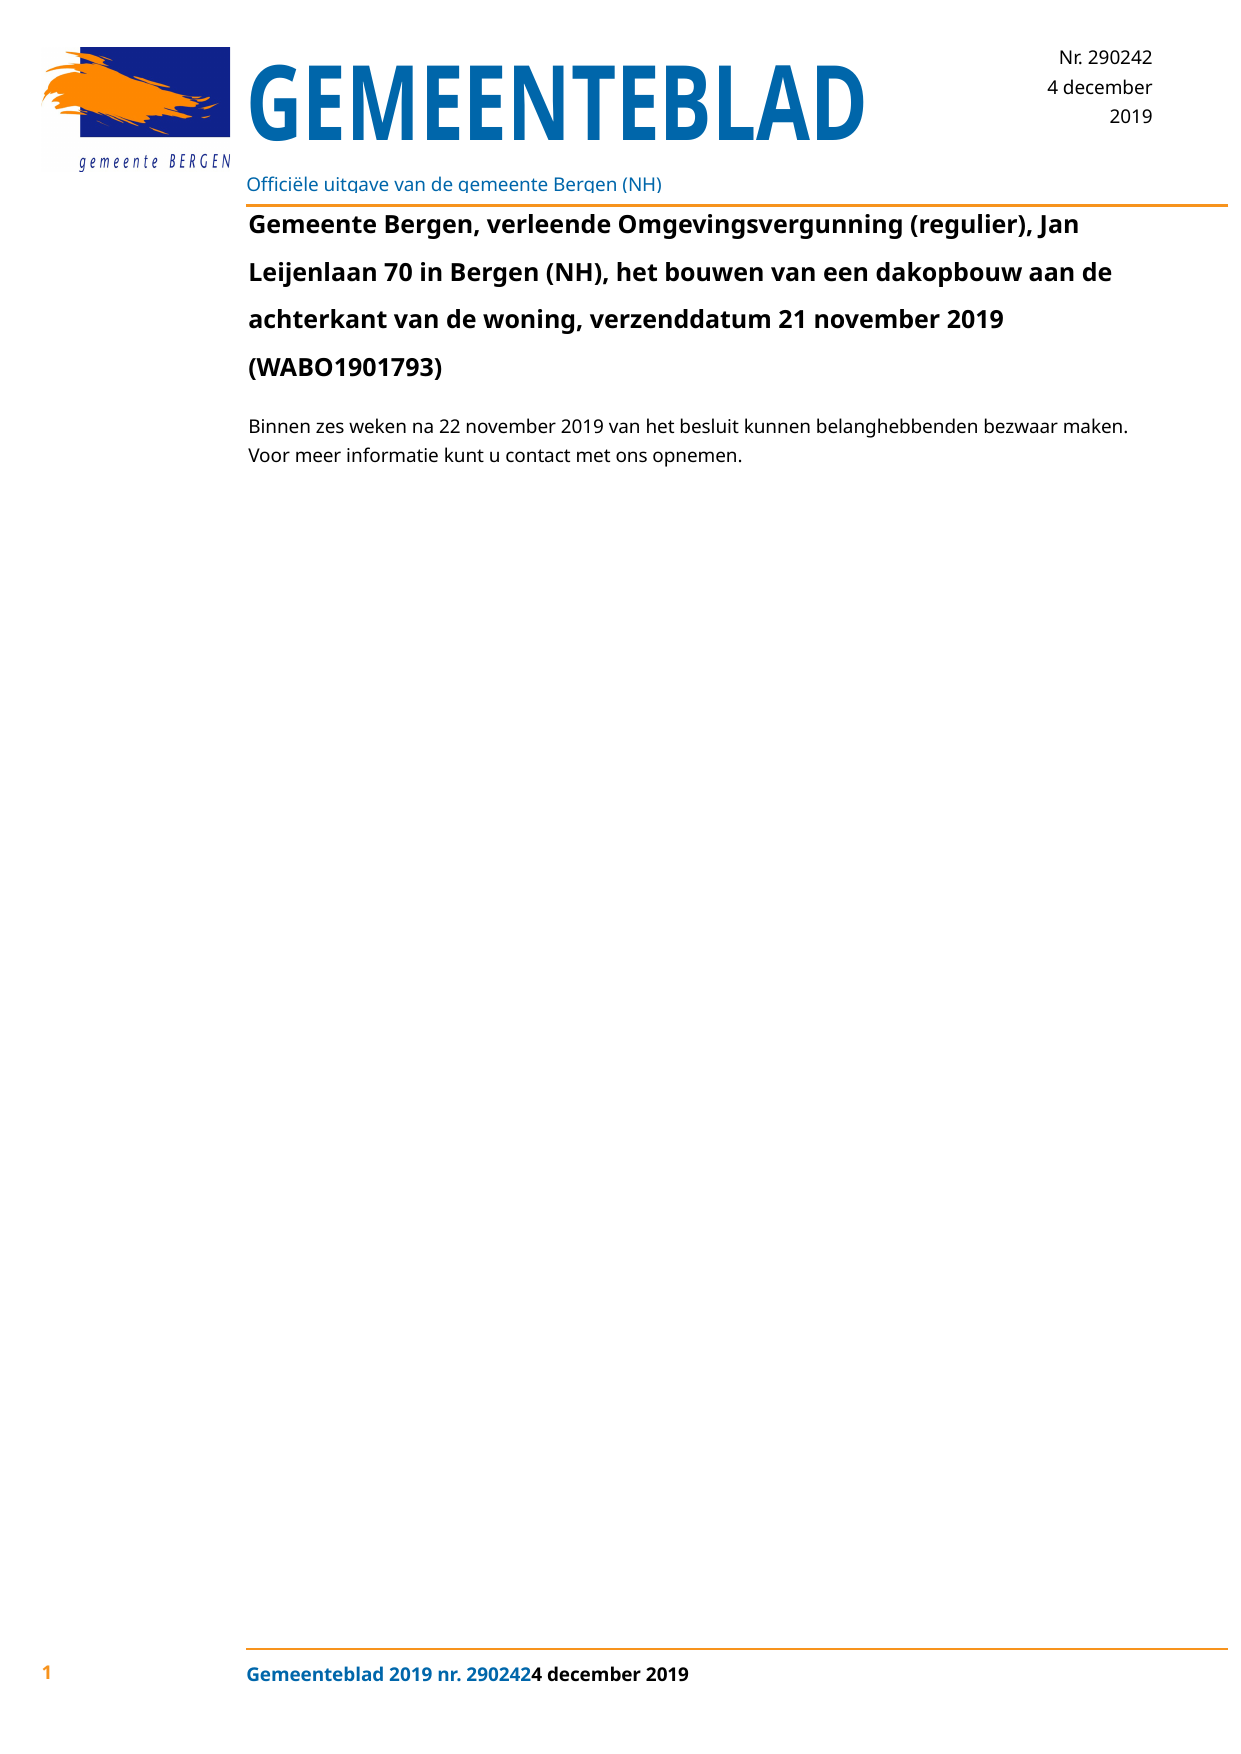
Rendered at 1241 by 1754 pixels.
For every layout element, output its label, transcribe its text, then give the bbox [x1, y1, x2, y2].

text Binnen zes weken na 22 november 2019 van het besluit kunnen belanghebbenden bezwaar maken. Voor meer informatie kunt u contact met ons opnemen. [248, 413, 1152, 468]
text Gemeente Bergen, verleende Omgevingsvergunning (regulier), Jan Leijenlaan 70 in Bergen (NH), het bouwen van een dakopbouw aan de achterkant van de woning, verzenddatum 21 november 2019 (WABO1901793) [248, 207, 1152, 384]
picture [41, 47, 231, 172]
